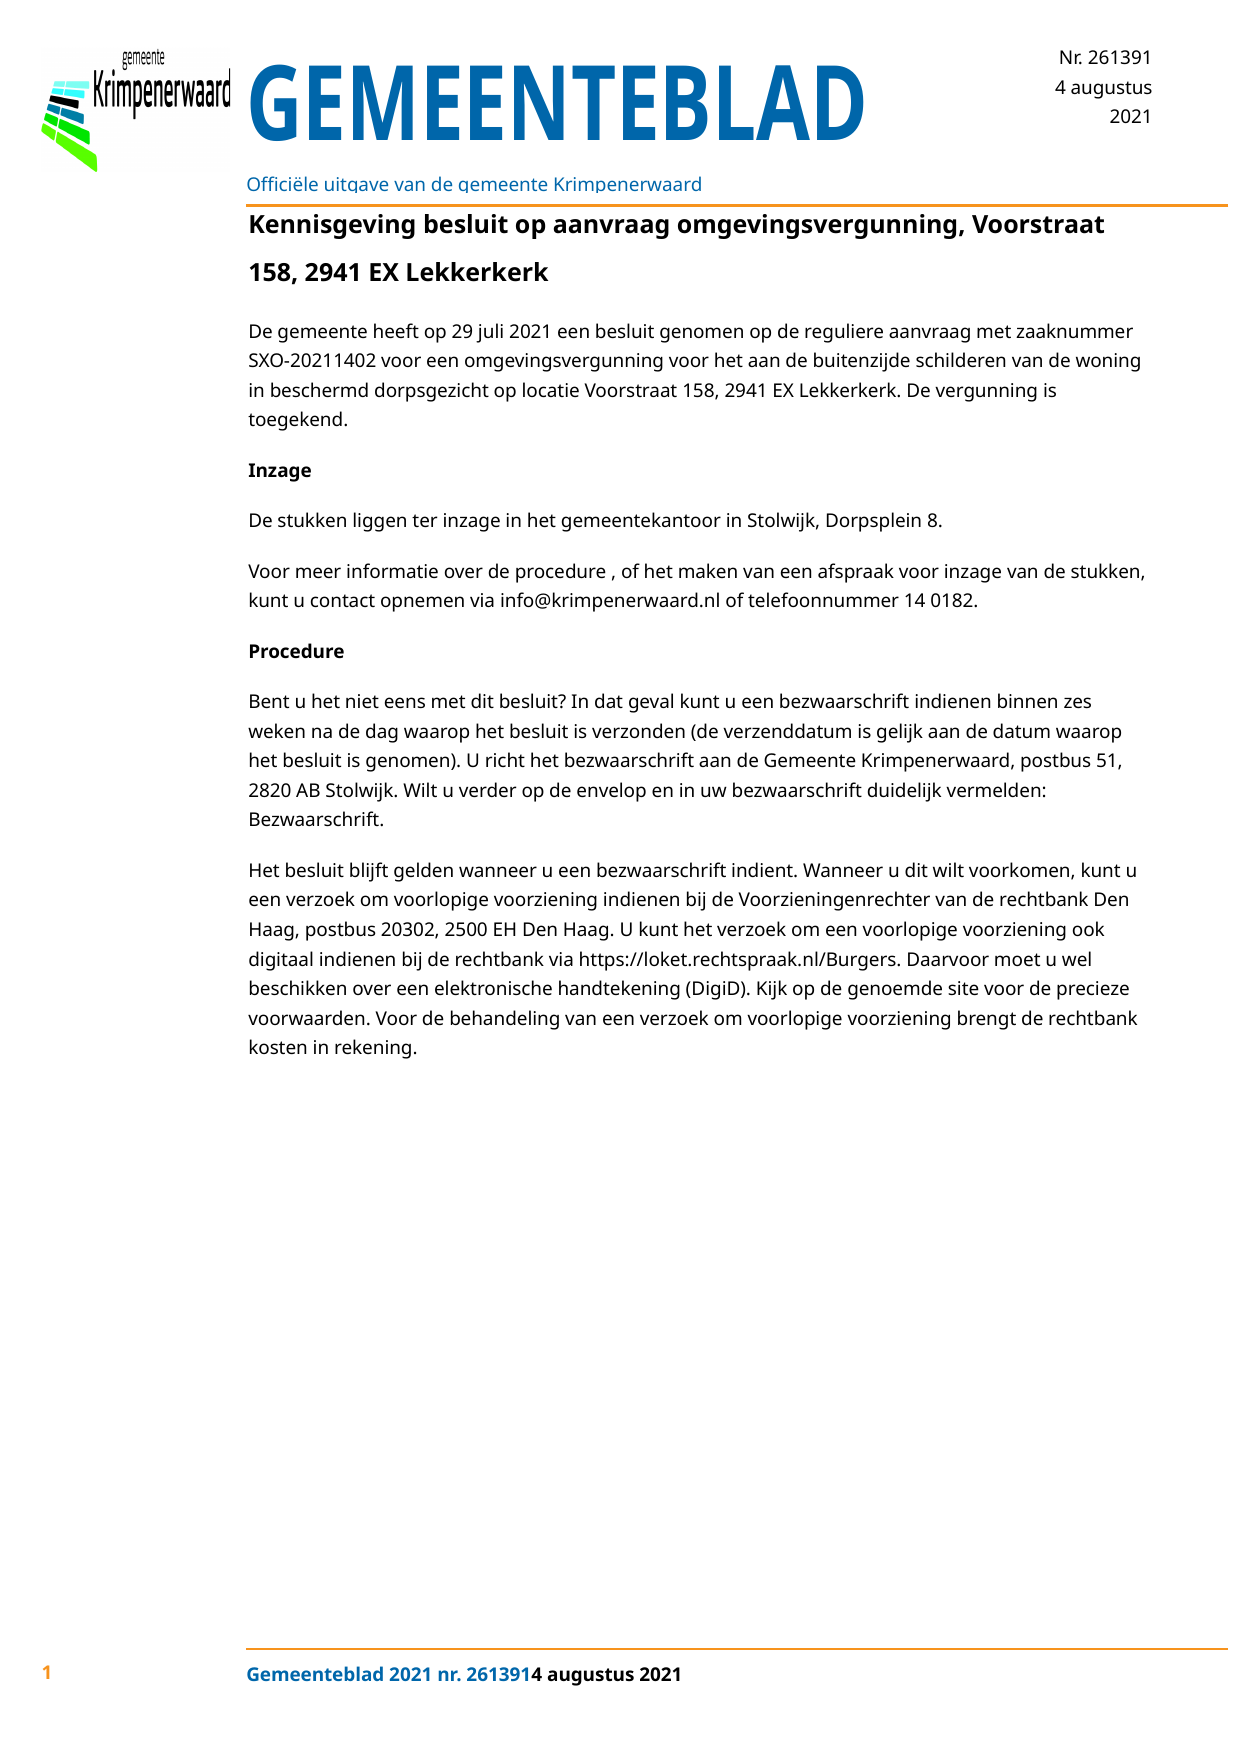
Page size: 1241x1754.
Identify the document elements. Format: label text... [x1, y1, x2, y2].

text Het besluit blijft gelden wanneer u een bezwaarschrift indient. Wanneer u dit wilt voorkomen, kunt u een verzoek om voorlopige voorziening indienen bij de Voorzieningenrechter van de rechtbank Den Haag, postbus 20302, 2500 EH Den Haag. U kunt het verzoek om een voorlopige voorziening ook digitaal indienen bij de rechtbank via https://loket.rechtspraak.nl/Burgers. Daarvoor moet u wel beschikken over een elektronische handtekening (DigiD). Kijk op de genoemde site voor de precieze voorwaarden. Voor de behandeling van een verzoek om voorlopige voorziening brengt de rechtbank kosten in rekening. [248, 857, 1152, 1060]
text Kennisgeving besluit op aanvraag omgevingsvergunning, Voorstraat 158, 2941 EX Lekkerkerk [248, 207, 1152, 288]
text Voor meer informatie over de procedure , of het maken van een afspraak voor inzage van de stukken, kunt u contact opnemen via info@krimpenerwaard.nl of telefoonnummer 14 0182. [248, 558, 1152, 613]
text Procedure [248, 638, 1152, 664]
text De stukken liggen ter inzage in het gemeentekantoor in Stolwijk, Dorpsplein 8. [248, 507, 1152, 533]
text Bent u het niet eens met dit besluit? In dat geval kunt u een bezwaarschrift indienen binnen zes weken na de dag waarop het besluit is verzonden (de verzenddatum is gelijk aan de datum waarop het besluit is genomen). U richt het bezwaarschrift aan de Gemeente Krimpenerwaard, postbus 51, 2820 AB Stolwijk. Wilt u verder op de envelop en in uw bezwaarschrift duidelijk vermelden: Bezwaarschrift. [248, 688, 1152, 832]
text Inzage [248, 457, 1152, 483]
text De gemeente heeft op 29 juli 2021 een besluit genomen op de reguliere aanvraag met zaaknummer SXO-20211402 voor een omgevingsvergunning voor het aan de buitenzijde schilderen van de woning in beschermd dorpsgezicht op locatie Voorstraat 158, 2941 EX Lekkerkerk. De vergunning is toegekend. [248, 318, 1152, 432]
picture [41, 47, 231, 172]
